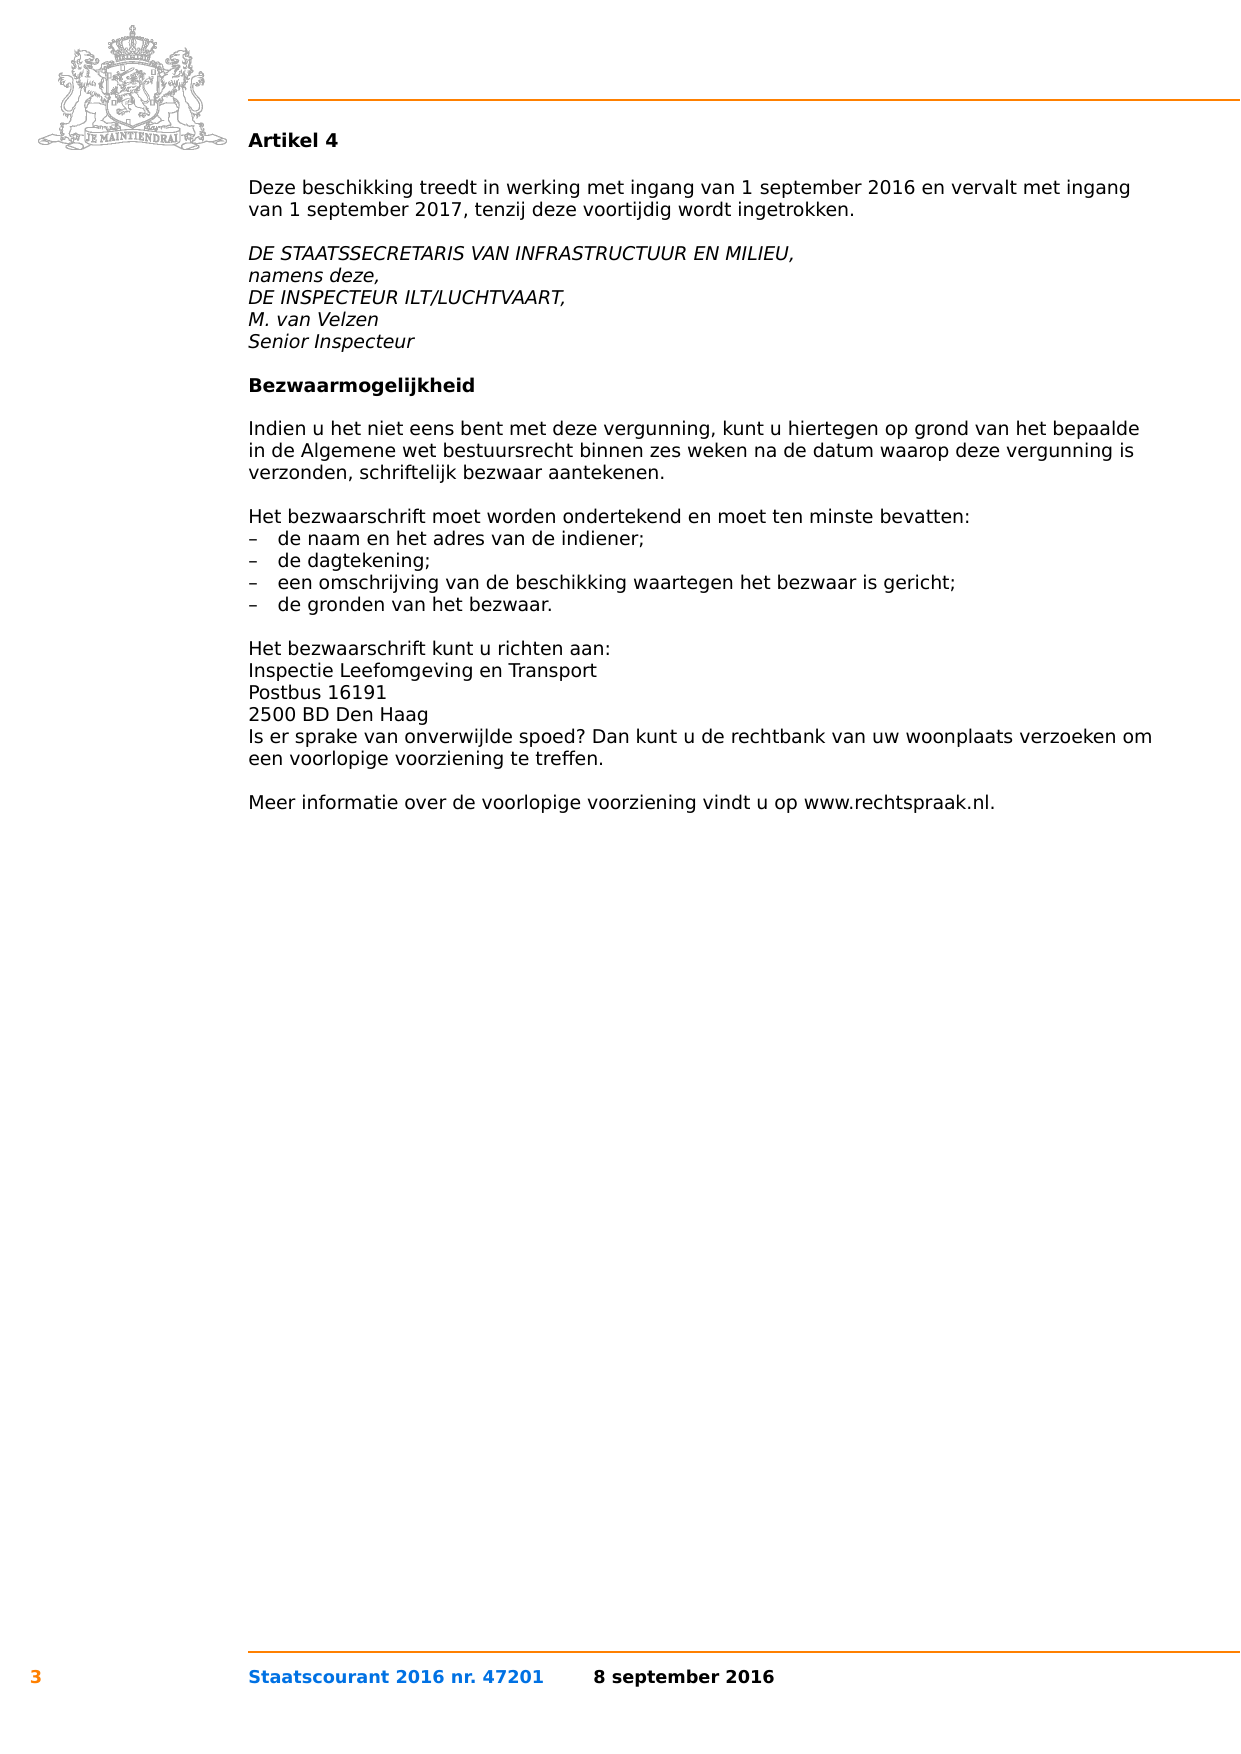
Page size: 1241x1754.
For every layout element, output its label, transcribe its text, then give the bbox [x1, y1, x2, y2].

text Indien u het niet eens bent met deze vergunning, kunt u hiertegen op grond van het bepaalde in de Algemene wet bestuursrecht binnen zes weken na de datum waarop deze vergunning is verzonden, schriftelijk bezwaar aantekenen. [248, 418, 1163, 484]
text – de naam en het adres van de indiener; [248, 528, 1163, 550]
text Postbus 16191 [248, 682, 1163, 704]
text Het bezwaarschrift kunt u richten aan: [248, 638, 1163, 660]
text 2500 BD Den Haag [248, 704, 1163, 726]
text – de dagtekening; [248, 550, 1163, 572]
text Inspectie Leefomgeving en Transport [248, 660, 1163, 682]
text DE STAATSSECRETARIS VAN INFRASTRUCTUUR EN MILIEU, namens deze, DE INSPECTEUR ILT/LUCHTVAART, M. van Velzen Senior Inspecteur [248, 243, 1163, 353]
text Bezwaarmogelijkheid [248, 374, 1163, 396]
text Is er sprake van onverwijlde spoed? Dan kunt u de rechtbank van uw woonplaats verzoeken om een voorlopige voorziening te treffen. [248, 726, 1163, 770]
text Meer informatie over de voorlopige voorziening vindt u op www.rechtspraak.nl. [248, 792, 1163, 814]
text Deze beschikking treedt in werking met ingang van 1 september 2016 en vervalt met ingang van 1 september 2017, tenzij deze voortijdig wordt ingetrokken. [248, 177, 1163, 221]
picture [38, 25, 227, 150]
text – de gronden van het bezwaar. [248, 594, 1163, 616]
text Het bezwaarschrift moet worden ondertekend en moet ten minste bevatten: [248, 506, 1163, 528]
subtitle Artikel 4 [248, 130, 1163, 152]
text – een omschrijving van de beschikking waartegen het bezwaar is gericht; [248, 572, 1163, 594]
